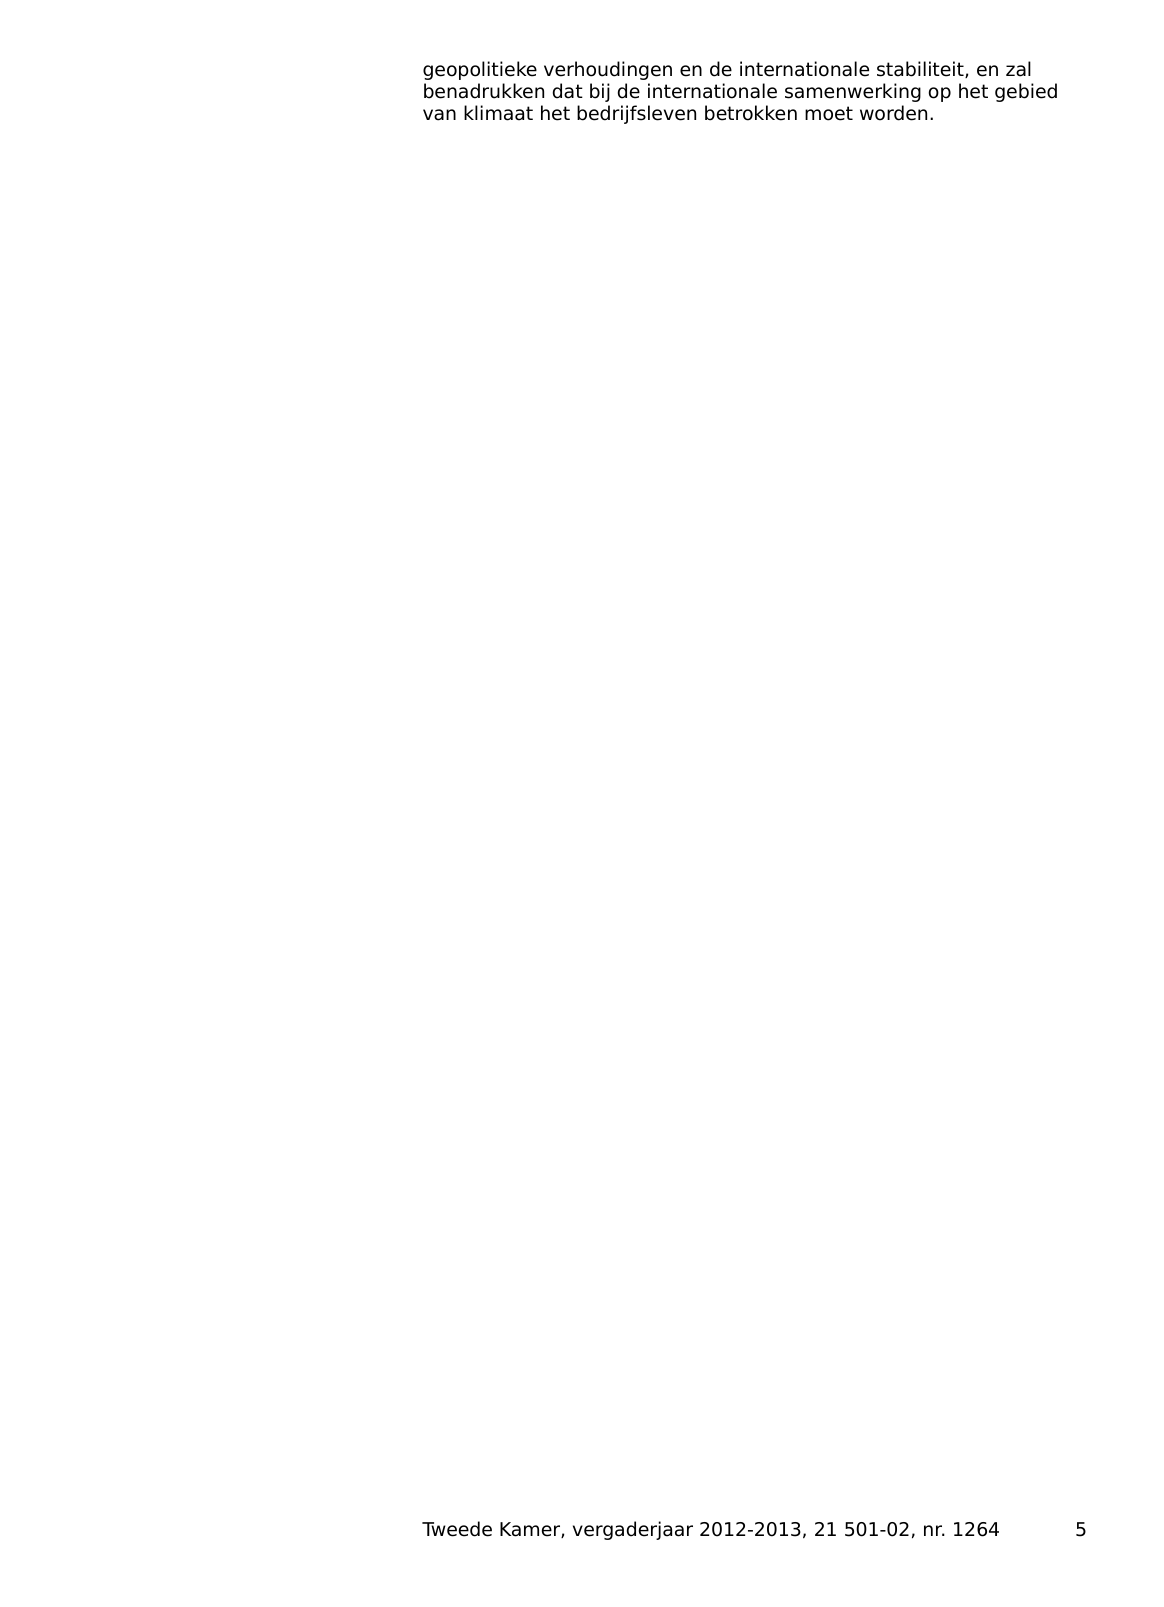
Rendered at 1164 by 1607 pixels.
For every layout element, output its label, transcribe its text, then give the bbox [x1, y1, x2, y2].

text geopolitieke verhoudingen en de internationale stabiliteit, en zal benadrukken dat bij de internationale samenwerking op het gebied van klimaat het bedrijfsleven betrokken moet worden. [422, 59, 1087, 125]
